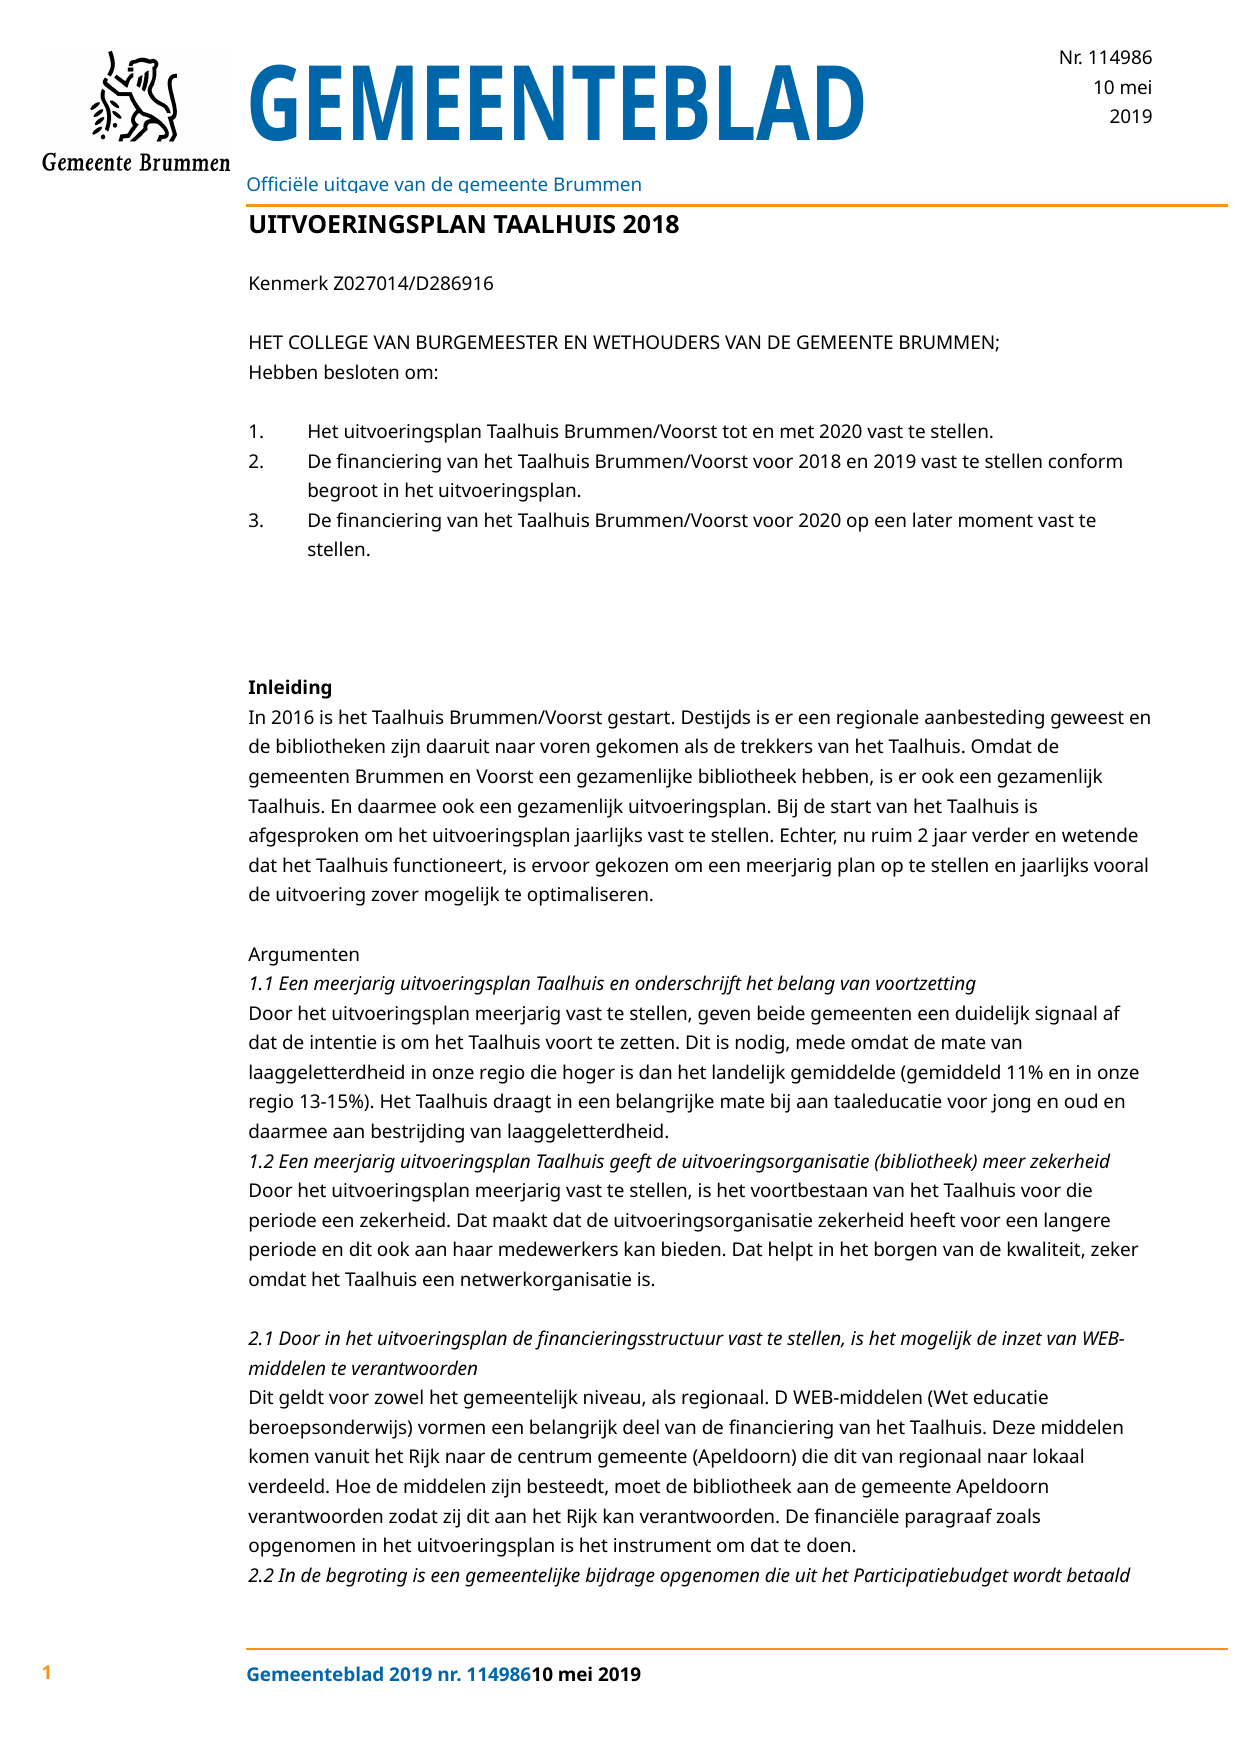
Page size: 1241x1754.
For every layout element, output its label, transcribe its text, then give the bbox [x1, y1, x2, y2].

text 2.1 Door in het uitvoeringsplan de financieringsstructuur vast te stellen, is het mogelijk de inzet van WEB-middelen te verantwoorden [248, 1325, 1152, 1381]
text Door het uitvoeringsplan meerjarig vast te stellen, is het voortbestaan van het Taalhuis voor die periode een zekerheid. Dat maakt dat de uitvoeringsorganisatie zekerheid heeft voor een langere periode en dit ook aan haar medewerkers kan bieden. Dat helpt in het borgen van de kwaliteit, zeker omdat het Taalhuis een netwerkorganisatie is. [248, 1177, 1152, 1292]
text Kenmerk Z027014/D286916 [248, 270, 1152, 296]
text UITVOERINGSPLAN TAALHUIS 2018 [248, 207, 1152, 241]
text Inleiding [248, 674, 1152, 700]
text Argumenten [248, 941, 1152, 967]
list De financiering van het Taalhuis Brummen/Voorst voor 2020 op een later moment vast te stellen. [248, 507, 1152, 562]
text 1.1 Een meerjarig uitvoeringsplan Taalhuis en onderschrijft het belang van voortzetting [248, 970, 1152, 996]
text Door het uitvoeringsplan meerjarig vast te stellen, geven beide gemeenten een duidelijk signaal af dat de intentie is om het Taalhuis voort te zetten. Dit is nodig, mede omdat de mate van laaggeletterdheid in onze regio die hoger is dan het landelijk gemiddelde (gemiddeld 11% en in onze regio 13-15%). Het Taalhuis draagt in een belangrijke mate bij aan taaleducatie voor jong en oud en daarmee aan bestrijding van laaggeletterdheid. [248, 1000, 1152, 1144]
list Het uitvoeringsplan Taalhuis Brummen/Voorst tot en met 2020 vast te stellen. [248, 418, 1152, 444]
text 2.2 In de begroting is een gemeentelijke bijdrage opgenomen die uit het Participatiebudget wordt betaald [248, 1562, 1152, 1588]
text Hebben besloten om: [248, 359, 1152, 385]
text In 2016 is het Taalhuis Brummen/Voorst gestart. Destijds is er een regionale aanbesteding geweest en de bibliotheken zijn daaruit naar voren gekomen als de trekkers van het Taalhuis. Omdat de gemeenten Brummen en Voorst een gezamenlijke bibliotheek hebben, is er ook een gezamenlijk Taalhuis. En daarmee ook een gezamenlijk uitvoeringsplan. Bij de start van het Taalhuis is afgesproken om het uitvoeringsplan jaarlijks vast te stellen. Echter, nu ruim 2 jaar verder en wetende dat het Taalhuis functioneert, is ervoor gekozen om een meerjarig plan op te stellen en jaarlijks vooral de uitvoering zover mogelijk te optimaliseren. [248, 704, 1152, 907]
text Dit geldt voor zowel het gemeentelijk niveau, als regionaal. D WEB-middelen (Wet educatie beroepsonderwijs) vormen een belangrijk deel van de financiering van het Taalhuis. Deze middelen komen vanuit het Rijk naar de centrum gemeente (Apeldoorn) die dit van regionaal naar lokaal verdeeld. Hoe de middelen zijn besteedt, moet de bibliotheek aan de gemeente Apeldoorn verantwoorden zodat zij dit aan het Rijk kan verantwoorden. De financiële paragraaf zoals opgenomen in het uitvoeringsplan is het instrument om dat te doen. [248, 1384, 1152, 1558]
text HET COLLEGE VAN BURGEMEESTER EN WETHOUDERS VAN DE GEMEENTE BRUMMEN; [248, 329, 1152, 355]
text 1.2 Een meerjarig uitvoeringsplan Taalhuis geeft de uitvoeringsorganisatie (bibliotheek) meer zekerheid [248, 1148, 1152, 1174]
picture [41, 47, 231, 172]
list De financiering van het Taalhuis Brummen/Voorst voor 2018 en 2019 vast te stellen conform begroot in het uitvoeringsplan. [248, 448, 1152, 503]
